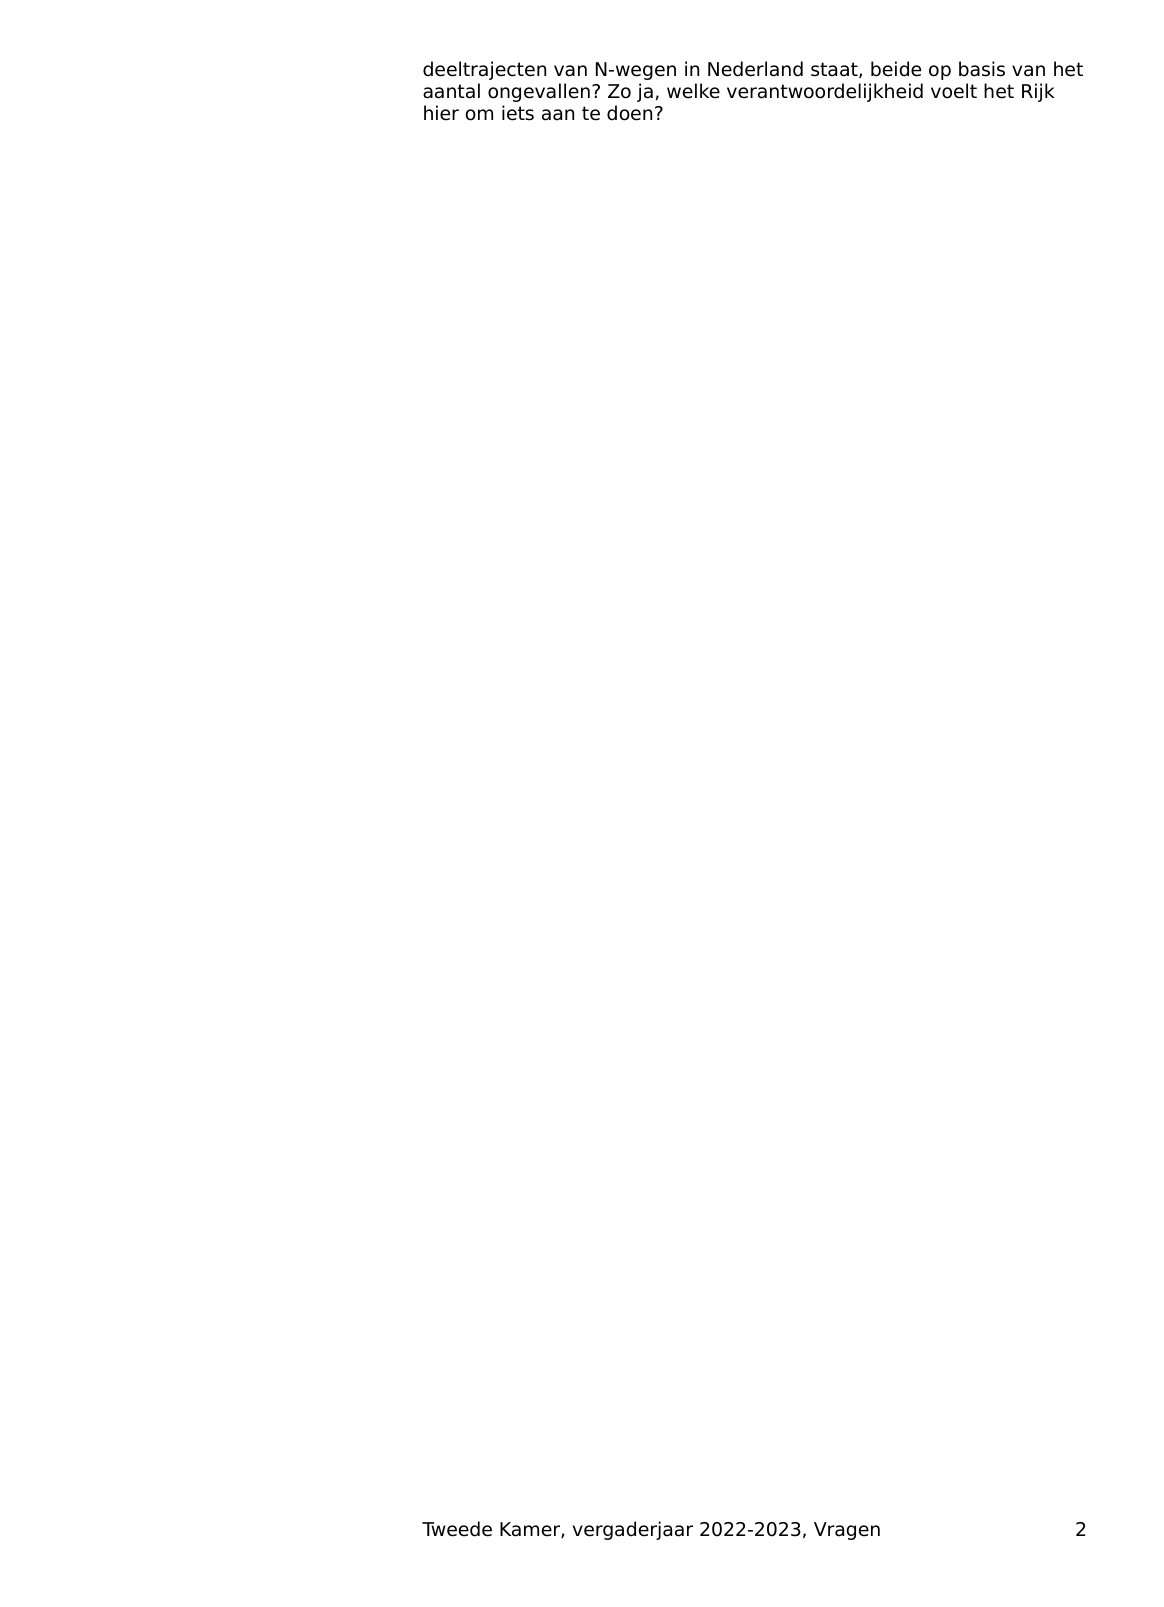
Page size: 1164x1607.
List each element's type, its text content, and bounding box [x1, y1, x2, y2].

text deeltrajecten van N-wegen in Nederland staat, beide op basis van het aantal ongevallen? Zo ja, welke verantwoordelijkheid voelt het Rijk hier om iets aan te doen? [422, 59, 1087, 125]
